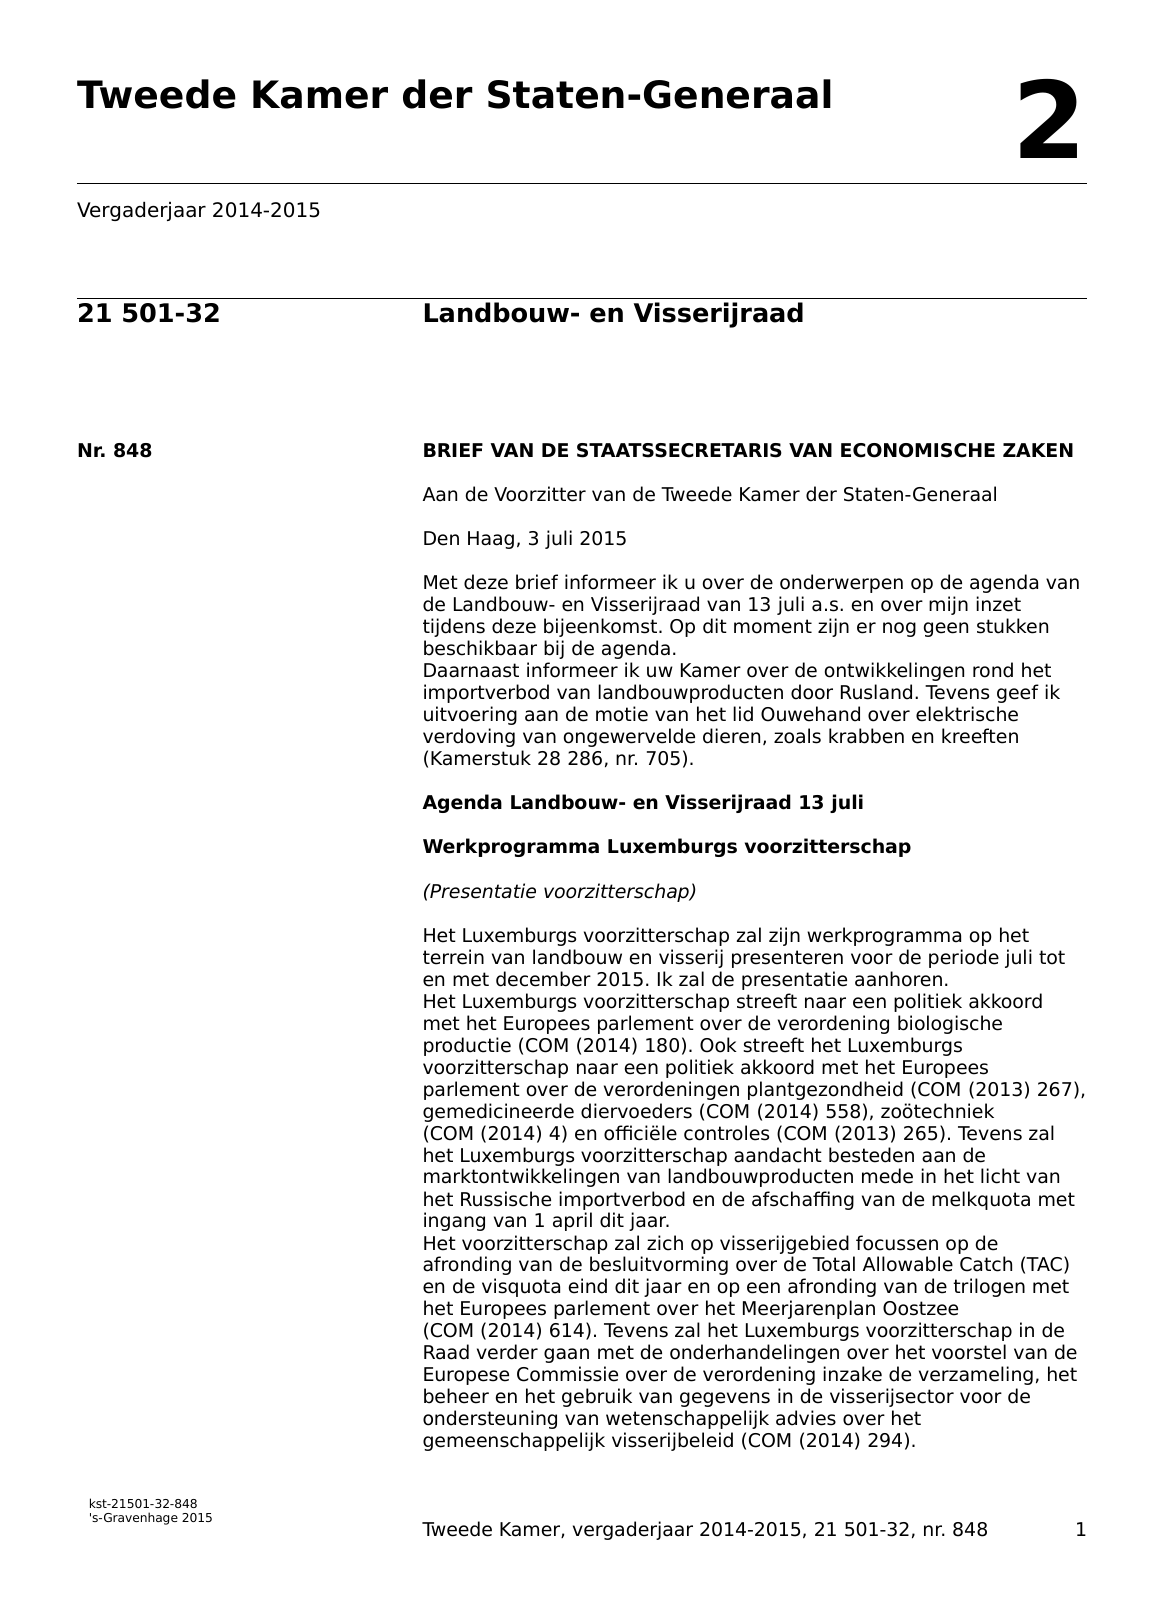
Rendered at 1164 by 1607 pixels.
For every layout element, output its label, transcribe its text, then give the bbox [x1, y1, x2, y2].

text Het Luxemburgs voorzitterschap zal zijn werkprogramma op het terrein van landbouw en visserij presenteren voor de periode juli tot en met december 2015. Ik zal de presentatie aanhoren. [422, 925, 1087, 991]
subtitle Nr. 848 BRIEF VAN DE STAATSSECRETARIS VAN ECONOMISCHE ZAKEN [77, 440, 1087, 462]
subtitle 21 501-32 Landbouw- en Visserijraad [77, 299, 1087, 329]
subtitle Agenda Landbouw- en Visserijraad 13 juli [422, 792, 1087, 814]
text 's-Gravenhage 2015 [88, 1511, 323, 1525]
table_header Tweede Kamer der Staten-Generaal [77, 59, 886, 183]
text kst-21501-32-848 [88, 1497, 323, 1511]
text Aan de Voorzitter van de Tweede Kamer der Staten-Generaal [422, 484, 1087, 506]
text Het Luxemburgs voorzitterschap streeft naar een politiek akkoord met het Europees parlement over de verordening biologische productie (COM (2014) 180). Ook streeft het Luxemburgs voorzitterschap naar een politiek akkoord met het Europees parlement over de verordeningen plantgezondheid (COM (2013) 267), gemedicineerde diervoeders (COM (2014) 558), zoötechniek (COM (2014) 4) en officiële controles (COM (2013) 265). Tevens zal het Luxemburgs voorzitterschap aandacht besteden aan de marktontwikkelingen van landbouwproducten mede in het licht van het Russische importverbod en de afschaffing van de melkquota met ingang van 1 april dit jaar. [422, 991, 1087, 1232]
table_header 2 [886, 59, 1087, 183]
subtitle Werkprogramma Luxemburgs voorzitterschap [422, 836, 1087, 858]
text Met deze brief informeer ik u over de onderwerpen op de agenda van de Landbouw- en Visserijraad van 13 juli a.s. en over mijn inzet tijdens deze bijeenkomst. Op dit moment zijn er nog geen stukken beschikbaar bij de agenda. [422, 572, 1087, 660]
text (Presentatie voorzitterschap) [422, 881, 1087, 902]
table_cell Vergaderjaar 2014-2015 [77, 184, 1087, 298]
text Daarnaast informeer ik uw Kamer over de ontwikkelingen rond het importverbod van landbouwproducten door Rusland. Tevens geef ik uitvoering aan de motie van het lid Ouwehand over elektrische verdoving van ongewervelde dieren, zoals krabben en kreeften (Kamerstuk 28 286, nr. 705). [422, 660, 1087, 770]
text Het voorzitterschap zal zich op visserijgebied focussen op de afronding van de besluitvorming over de Total Allowable Catch (TAC) en de visquota eind dit jaar en op een afronding van de trilogen met het Europees parlement over het Meerjarenplan Oostzee (COM (2014) 614). Tevens zal het Luxemburgs voorzitterschap in de Raad verder gaan met de onderhandelingen over het voorstel van de Europese Commissie over de verordening inzake de verzameling, het beheer en het gebruik van gegevens in de visserijsector voor de ondersteuning van wetenschappelijk advies over het gemeenschappelijk visserijbeleid (COM (2014) 294). [422, 1232, 1087, 1452]
text Den Haag, 3 juli 2015 [422, 528, 1087, 550]
